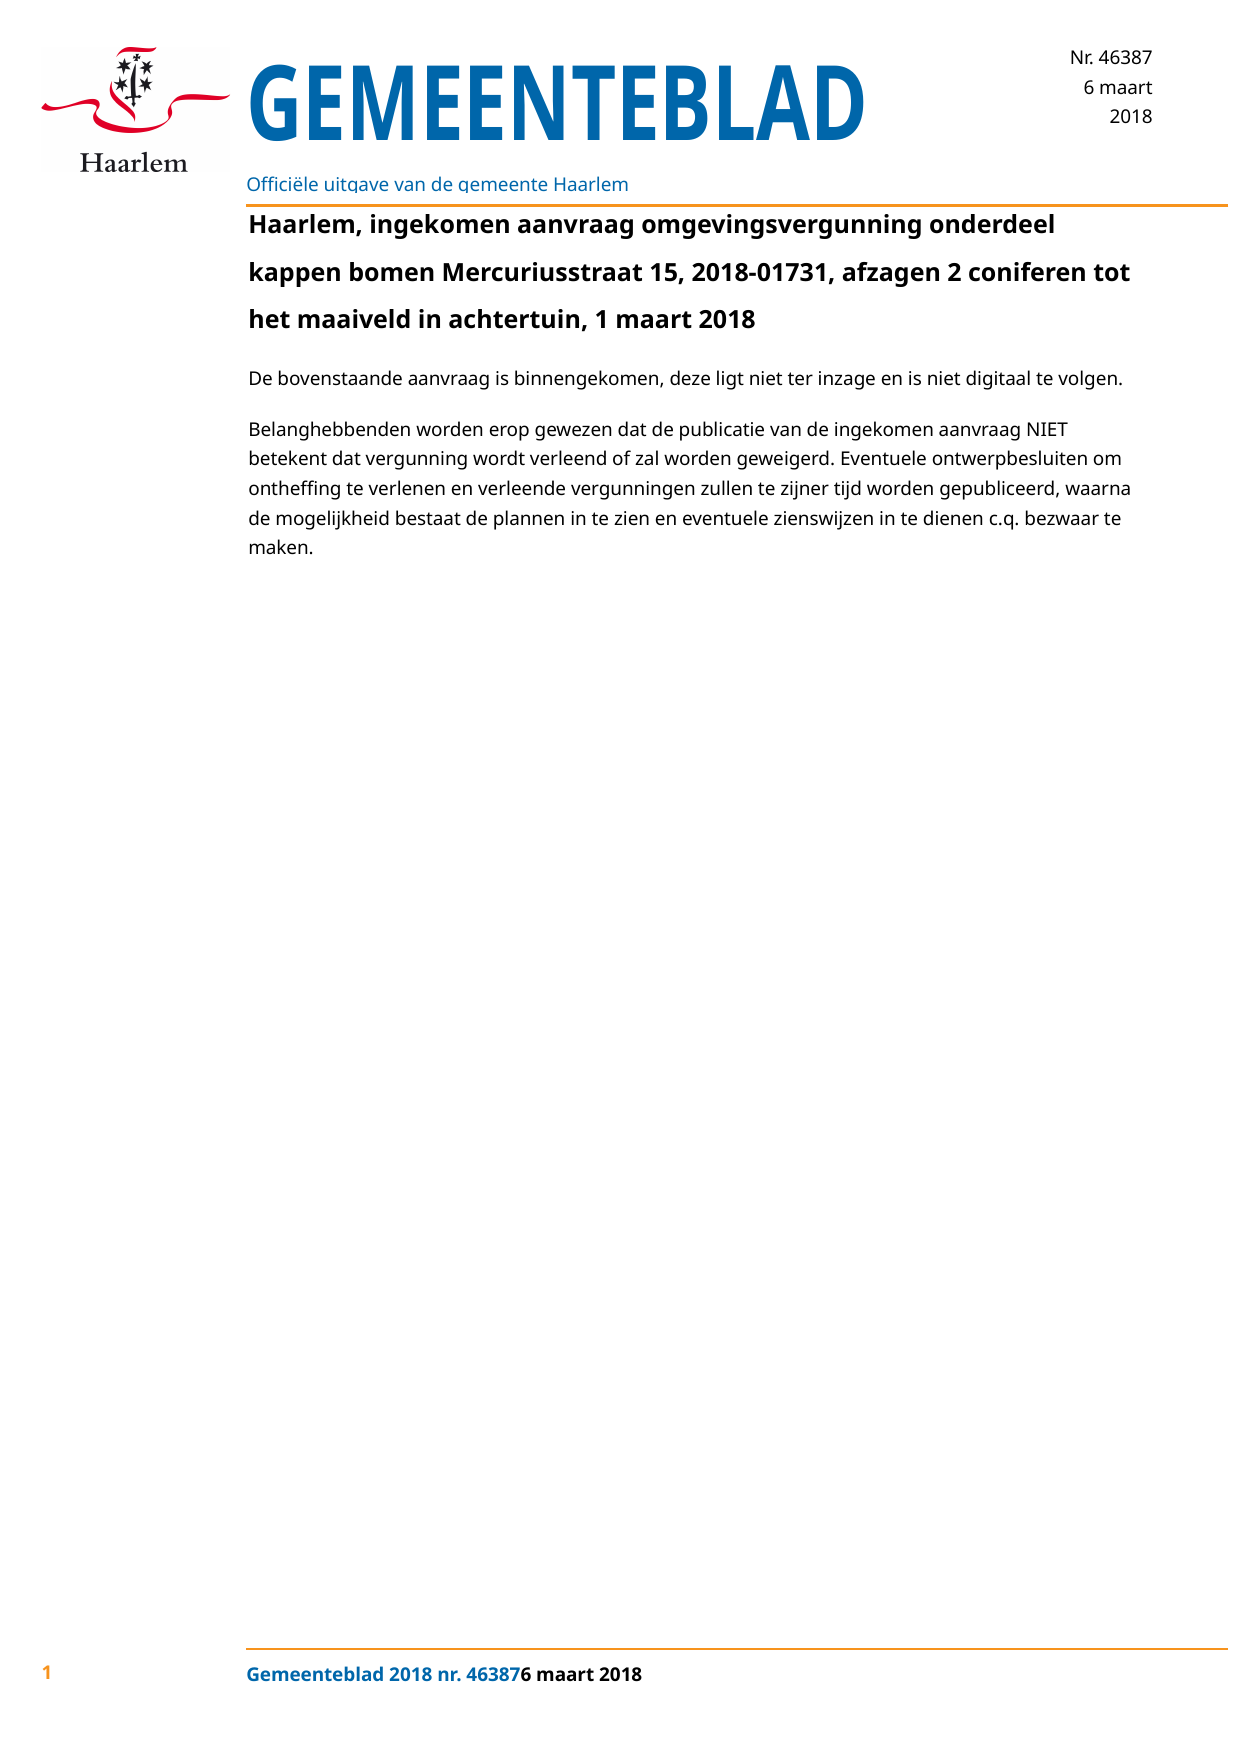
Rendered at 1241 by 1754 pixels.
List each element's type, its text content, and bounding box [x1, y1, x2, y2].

text Belanghebbenden worden erop gewezen dat de publicatie van de ingekomen aanvraag NIET betekent dat vergunning wordt verleend of zal worden geweigerd. Eventuele ontwerpbesluiten om ontheffing te verlenen en verleende vergunningen zullen te zijner tijd worden gepubliceerd, waarna de mogelijkheid bestaat de plannen in te zien en eventuele zienswijzen in te dienen c.q. bezwaar te maken. [248, 416, 1152, 560]
picture [41, 47, 231, 172]
text De bovenstaande aanvraag is binnengekomen, deze ligt niet ter inzage en is niet digitaal te volgen. [248, 366, 1152, 391]
text Haarlem, ingekomen aanvraag omgevingsvergunning onderdeel kappen bomen Mercuriusstraat 15, 2018-01731, afzagen 2 coniferen tot het maaiveld in achtertuin, 1 maart 2018 [248, 207, 1152, 336]
